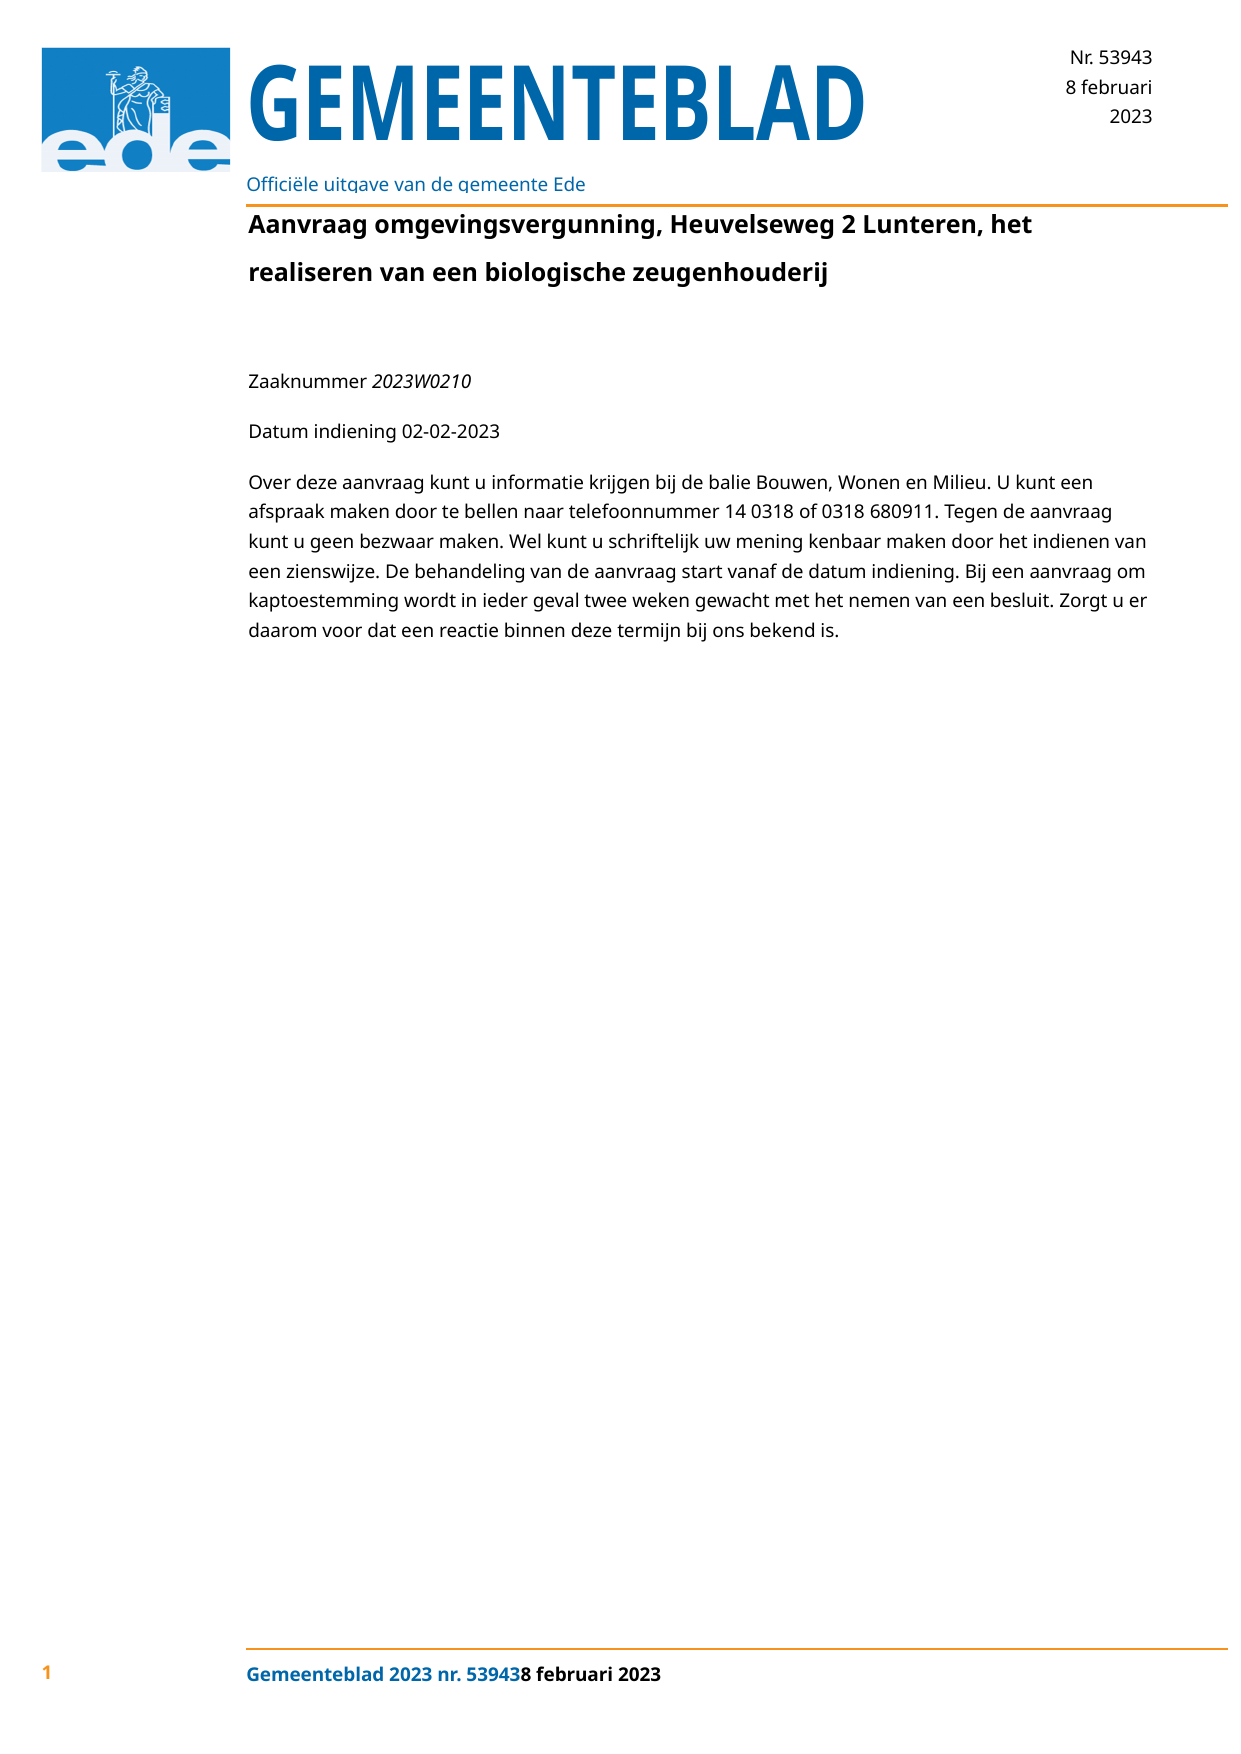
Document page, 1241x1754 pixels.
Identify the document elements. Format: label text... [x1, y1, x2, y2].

text Aanvraag omgevingsvergunning, Heuvelseweg 2 Lunteren, het realiseren van een biologische zeugenhouderij [248, 207, 1152, 288]
picture [41, 47, 231, 172]
text Zaaknummer 2023W0210 [248, 368, 1152, 394]
text Over deze aanvraag kunt u informatie krijgen bij de balie Bouwen, Wonen en Milieu. U kunt een afspraak maken door te bellen naar telefoonnummer 14 0318 of 0318 680911. Tegen de aanvraag kunt u geen bezwaar maken. Wel kunt u schriftelijk uw mening kenbaar maken door het indienen van een zienswijze. De behandeling van de aanvraag start vanaf de datum indiening. Bij een aanvraag om kaptoestemming wordt in ieder geval twee weken gewacht met het nemen van een besluit. Zorgt u er daarom voor dat een reactie binnen deze termijn bij ons bekend is. [248, 469, 1152, 643]
text Datum indiening 02-02-2023 [248, 419, 1152, 444]
